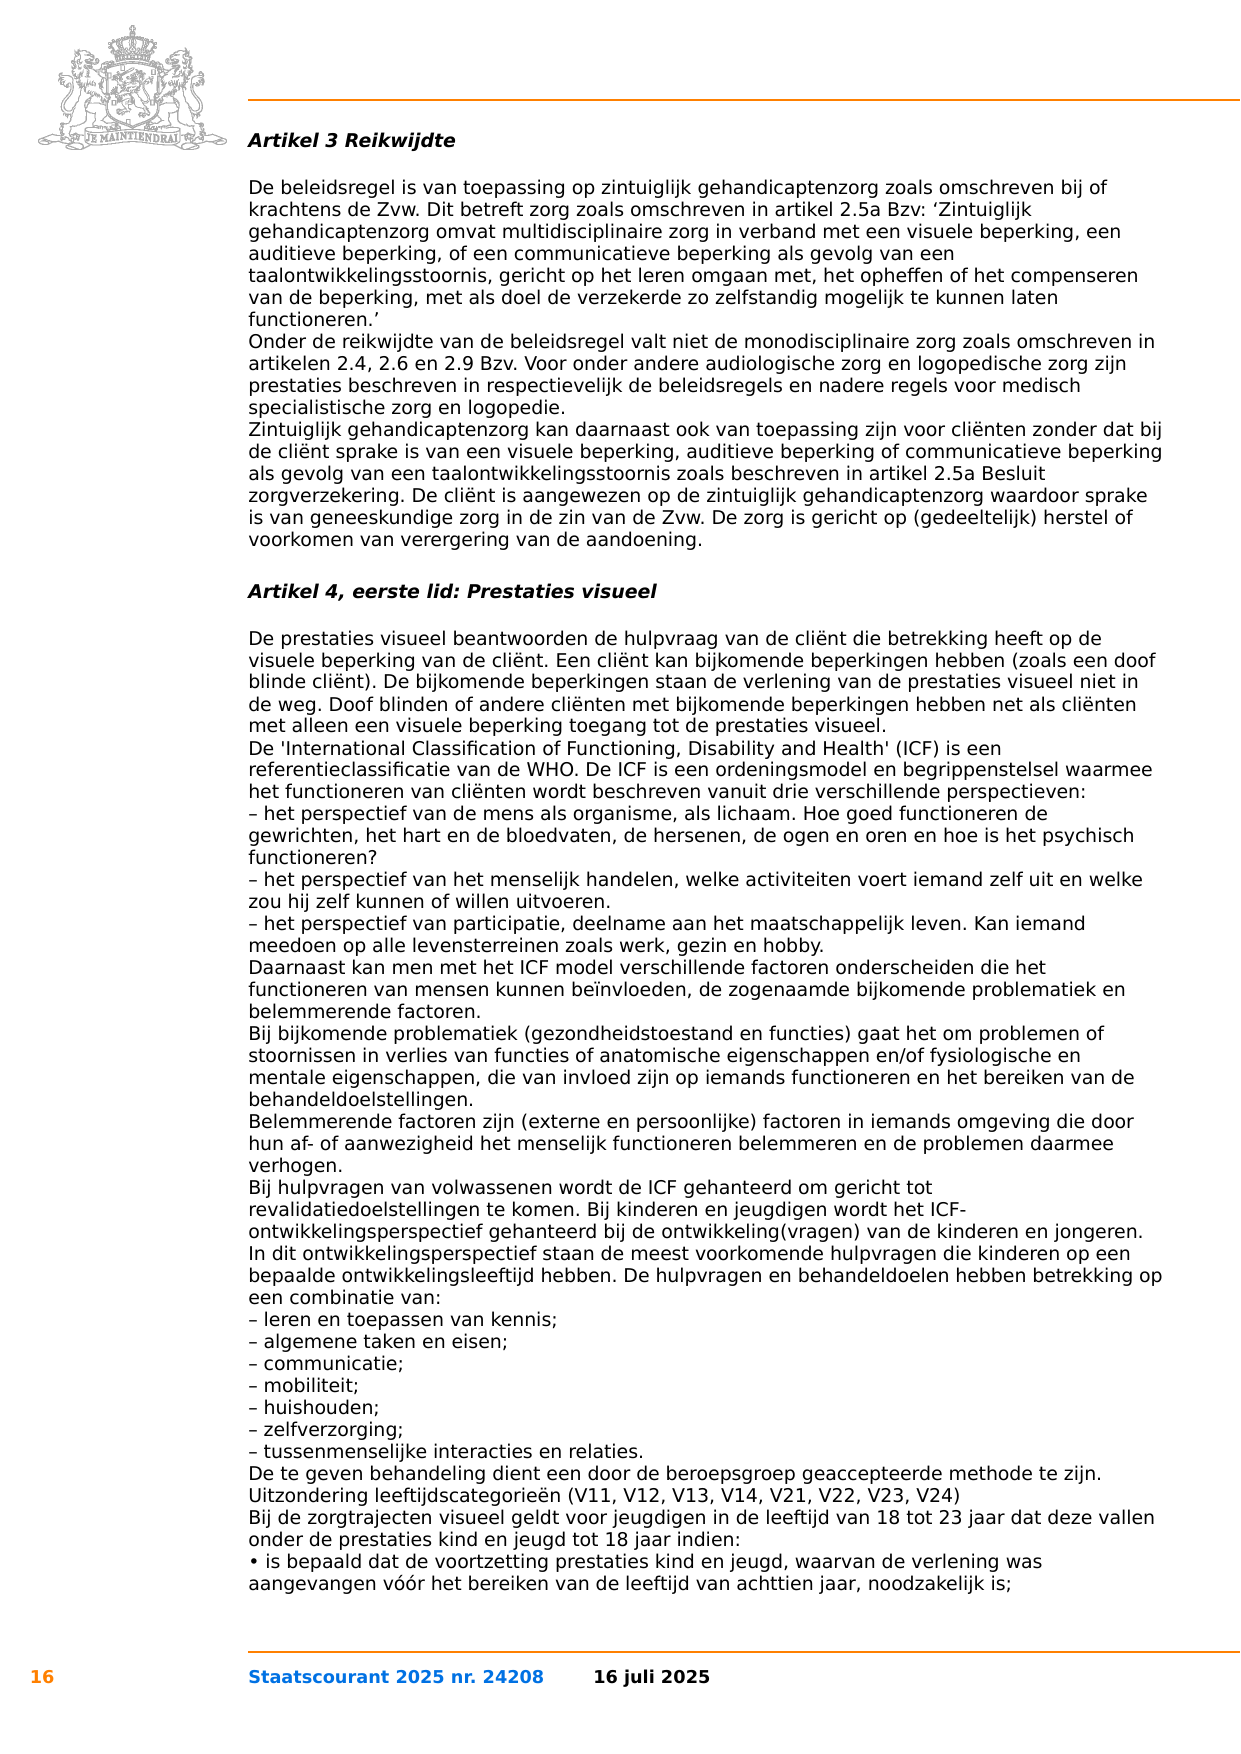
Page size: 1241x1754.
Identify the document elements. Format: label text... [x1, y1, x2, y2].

text – zelfverzorging; [248, 1419, 1163, 1441]
text – leren en toepassen van kennis; [248, 1309, 1163, 1331]
text – algemene taken en eisen; [248, 1331, 1163, 1353]
text Daarnaast kan men met het ICF model verschillende factoren onderscheiden die het functioneren van mensen kunnen beïnvloeden, de zogenaamde bijkomende problematiek en belemmerende factoren. [248, 957, 1163, 1023]
text – tussenmenselijke interacties en relaties. [248, 1441, 1163, 1463]
text Bij hulpvragen van volwassenen wordt de ICF gehanteerd om gericht tot revalidatiedoelstellingen te komen. Bij kinderen en jeugdigen wordt het ICF- ontwikkelingsperspectief gehanteerd bij de ontwikkeling(vragen) van de kinderen en jongeren. In dit ontwikkelingsperspectief staan de meest voorkomende hulpvragen die kinderen op een bepaalde ontwikkelingsleeftijd hebben. De hulpvragen en behandeldoelen hebben betrekking op een combinatie van: [248, 1177, 1163, 1309]
text – communicatie; [248, 1353, 1163, 1375]
text Zintuiglijk gehandicaptenzorg kan daarnaast ook van toepassing zijn voor cliënten zonder dat bij de cliënt sprake is van een visuele beperking, auditieve beperking of communicatieve beperking als gevolg van een taalontwikkelingsstoornis zoals beschreven in artikel 2.5a Besluit zorgverzekering. De cliënt is aangewezen op de zintuiglijk gehandicaptenzorg waardoor sprake is van geneeskundige zorg in de zin van de Zvw. De zorg is gericht op (gedeeltelijk) herstel of voorkomen van verergering van de aandoening. [248, 419, 1163, 551]
text – het perspectief van de mens als organisme, als lichaam. Hoe goed functioneren de gewrichten, het hart en de bloedvaten, de hersenen, de ogen en oren en hoe is het psychisch functioneren? [248, 803, 1163, 869]
text De prestaties visueel beantwoorden de hulpvraag van de cliënt die betrekking heeft op de visuele beperking van de cliënt. Een cliënt kan bijkomende beperkingen hebben (zoals een doof blinde cliënt). De bijkomende beperkingen staan de verlening van de prestaties visueel niet in de weg. Doof blinden of andere cliënten met bijkomende beperkingen hebben net als cliënten met alleen een visuele beperking toegang tot de prestaties visueel. [248, 627, 1163, 737]
text – huishouden; [248, 1397, 1163, 1419]
text – het perspectief van het menselijk handelen, welke activiteiten voert iemand zelf uit en welke zou hij zelf kunnen of willen uitvoeren. [248, 869, 1163, 913]
subtitle Artikel 4, eerste lid: Prestaties visueel [248, 581, 1163, 602]
text Belemmerende factoren zijn (externe en persoonlijke) factoren in iemands omgeving die door hun af- of aanwezigheid het menselijk functioneren belemmeren en de problemen daarmee verhogen. [248, 1111, 1163, 1177]
text Bij bijkomende problematiek (gezondheidstoestand en functies) gaat het om problemen of stoornissen in verlies van functies of anatomische eigenschappen en/of fysiologische en mentale eigenschappen, die van invloed zijn op iemands functioneren en het bereiken van de behandeldoelstellingen. [248, 1023, 1163, 1111]
text De te geven behandeling dient een door de beroepsgroep geaccepteerde methode te zijn. [248, 1463, 1163, 1485]
picture [38, 25, 227, 150]
text De 'International Classification of Functioning, Disability and Health' (ICF) is een referentieclassificatie van de WHO. De ICF is een ordeningsmodel en begrippenstelsel waarmee het functioneren van cliënten wordt beschreven vanuit drie verschillende perspectieven: [248, 737, 1163, 803]
text – het perspectief van participatie, deelname aan het maatschappelijk leven. Kan iemand meedoen op alle levensterreinen zoals werk, gezin en hobby. [248, 913, 1163, 957]
text – mobiliteit; [248, 1375, 1163, 1397]
text De beleidsregel is van toepassing op zintuiglijk gehandicaptenzorg zoals omschreven bij of krachtens de Zvw. Dit betreft zorg zoals omschreven in artikel 2.5a Bzv: ‘Zintuiglijk gehandicaptenzorg omvat multidisciplinaire zorg in verband met een visuele beperking, een auditieve beperking, of een communicatieve beperking als gevolg van een taalontwikkelingsstoornis, gericht op het leren omgaan met, het opheffen of het compenseren van de beperking, met als doel de verzekerde zo zelfstandig mogelijk te kunnen laten functioneren.’ [248, 177, 1163, 331]
text Onder de reikwijdte van de beleidsregel valt niet de monodisciplinaire zorg zoals omschreven in artikelen 2.4, 2.6 en 2.9 Bzv. Voor onder andere audiologische zorg en logopedische zorg zijn prestaties beschreven in respectievelijk de beleidsregels en nadere regels voor medisch specialistische zorg en logopedie. [248, 331, 1163, 419]
text Uitzondering leeftijdscategorieën (V11, V12, V13, V14, V21, V22, V23, V24) [248, 1485, 1163, 1507]
text • is bepaald dat de voortzetting prestaties kind en jeugd, waarvan de verlening was aangevangen vóór het bereiken van de leeftijd van achttien jaar, noodzakelijk is; [248, 1551, 1163, 1594]
subtitle Artikel 3 Reikwijdte [248, 130, 1163, 152]
text Bij de zorgtrajecten visueel geldt voor jeugdigen in de leeftijd van 18 tot 23 jaar dat deze vallen onder de prestaties kind en jeugd tot 18 jaar indien: [248, 1507, 1163, 1551]
